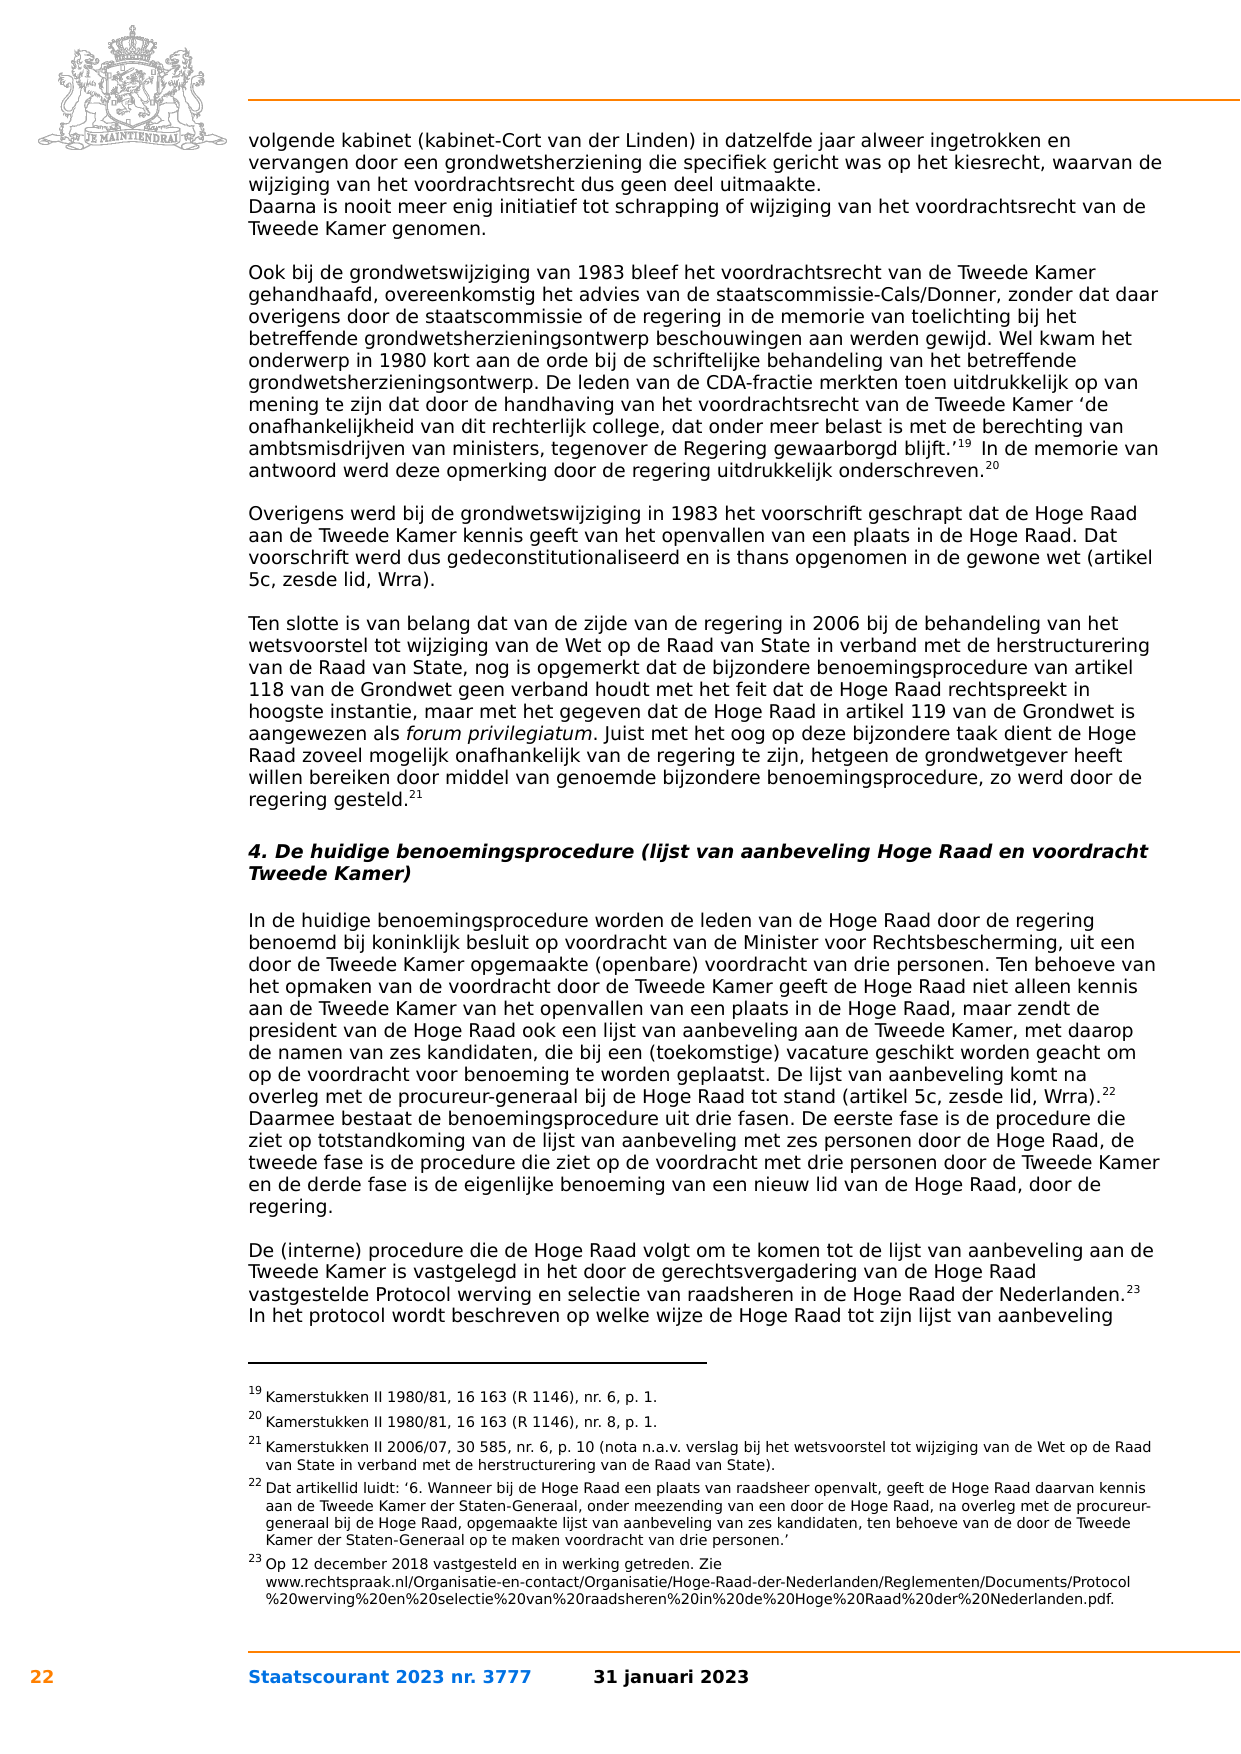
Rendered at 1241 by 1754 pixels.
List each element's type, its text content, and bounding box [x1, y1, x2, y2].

text Kamerstukken II 1980/81, 16 163 (R 1146), nr. 8, p. 1. [248, 1409, 1163, 1432]
text Daarna is nooit meer enig initiatief tot schrapping of wijziging van het voordrachtsrecht van de Tweede Kamer genomen. [248, 196, 1163, 240]
text volgende kabinet (kabinet-Cort van der Linden) in datzelfde jaar alweer ingetrokken en vervangen door een grondwetsherziening die specifiek gericht was op het kiesrecht, waarvan de wijziging van het voordrachtsrecht dus geen deel uitmaakte. [248, 130, 1163, 196]
text Kamerstukken II 1980/81, 16 163 (R 1146), nr. 6, p. 1. [248, 1384, 1163, 1407]
text In de huidige benoemingsprocedure worden de leden van de Hoge Raad door de regering benoemd bij koninklijk besluit op voordracht van de Minister voor Rechtsbescherming, uit een door de Tweede Kamer opgemaakte (openbare) voordracht van drie personen. Ten behoeve van het opmaken van de voordracht door de Tweede Kamer geeft de Hoge Raad niet alleen kennis aan de Tweede Kamer van het openvallen van een plaats in de Hoge Raad, maar zendt de president van de Hoge Raad ook een lijst van aanbeveling aan de Tweede Kamer, met daarop de namen van zes kandidaten, die bij een (toekomstige) vacature geschikt worden geacht om op de voordracht voor benoeming te worden geplaatst. De lijst van aanbeveling komt na overleg met de procureur-generaal bij de Hoge Raad tot stand (artikel 5c, zesde lid, Wrra). Daarmee bestaat de benoemingsprocedure uit drie fasen. De eerste fase is de procedure die ziet op totstandkoming van de lijst van aanbeveling met zes personen door de Hoge Raad, de tweede fase is de procedure die ziet op de voordracht met drie personen door de Tweede Kamer en de derde fase is de eigenlijke benoeming van een nieuw lid van de Hoge Raad, door de regering. [248, 910, 1163, 1218]
text De (interne) procedure die de Hoge Raad volgt om te komen tot de lijst van aanbeveling aan de Tweede Kamer is vastgelegd in het door de gerechtsvergadering van de Hoge Raad vastgestelde Protocol werving en selectie van raadsheren in de Hoge Raad der Nederlanden. In het protocol wordt beschreven op welke wijze de Hoge Raad tot zijn lijst van aanbeveling [248, 1239, 1163, 1327]
picture [38, 25, 227, 150]
text Ten slotte is van belang dat van de zijde van de regering in 2006 bij de behandeling van het wetsvoorstel tot wijziging van de Wet op de Raad van State in verband met de herstructurering van de Raad van State, nog is opgemerkt dat de bijzondere benoemingsprocedure van artikel 118 van de Grondwet geen verband houdt met het feit dat de Hoge Raad rechtspreekt in hoogste instantie, maar met het gegeven dat de Hoge Raad in artikel 119 van de Grondwet is aangewezen als forum privilegiatum. Juist met het oog op deze bijzondere taak dient de Hoge Raad zoveel mogelijk onafhankelijk van de regering te zijn, hetgeen de grondwetgever heeft willen bereiken door middel van genoemde bijzondere benoemingsprocedure, zo werd door de regering gesteld. [248, 613, 1163, 811]
text Kamerstukken II 2006/07, 30 585, nr. 6, p. 10 (nota n.a.v. verslag bij het wetsvoorstel tot wijziging van de Wet op de Raad van State in verband met de herstructurering van de Raad van State). [248, 1434, 1163, 1473]
subtitle 4. De huidige benoemingsprocedure (lijst van aanbeveling Hoge Raad en voordracht Tweede Kamer) [248, 841, 1163, 885]
text Op 12 december 2018 vastgesteld en in werking getreden. Zie www.rechtspraak.nl/Organisatie-en-contact/Organisatie/Hoge-Raad-der-Nederlanden/Reglementen/Documents/Protocol%20werving%20en%20selectie%20van%20raadsheren%20in%20de%20Hoge%20Raad%20der%20Nederlanden.pdf. [248, 1552, 1163, 1608]
text Overigens werd bij de grondwetswijziging in 1983 het voorschrift geschrapt dat de Hoge Raad aan de Tweede Kamer kennis geeft van het openvallen van een plaats in de Hoge Raad. Dat voorschrift werd dus gedeconstitutionaliseerd en is thans opgenomen in de gewone wet (artikel 5c, zesde lid, Wrra). [248, 503, 1163, 591]
text Ook bij de grondwetswijziging van 1983 bleef het voordrachtsrecht van de Tweede Kamer gehandhaafd, overeenkomstig het advies van de staatscommissie-Cals/Donner, zonder dat daar overigens door de staatscommissie of de regering in de memorie van toelichting bij het betreffende grondwetsherzieningsontwerp beschouwingen aan werden gewijd. Wel kwam het onderwerp in 1980 kort aan de orde bij de schriftelijke behandeling van het betreffende grondwetsherzieningsontwerp. De leden van de CDA-fractie merkten toen uitdrukkelijk op van mening te zijn dat door de handhaving van het voordrachtsrecht van de Tweede Kamer ‘de onafhankelijkheid van dit rechterlijk college, dat onder meer belast is met de berechting van ambtsmisdrijven van ministers, tegenover de Regering gewaarborgd blijft.’ In de memorie van antwoord werd deze opmerking door de regering uitdrukkelijk onderschreven. [248, 262, 1163, 481]
text Dat artikellid luidt: ‘6. Wanneer bij de Hoge Raad een plaats van raadsheer openvalt, geeft de Hoge Raad daarvan kennis aan de Tweede Kamer der Staten-Generaal, onder meezending van een door de Hoge Raad, na overleg met de procureur-generaal bij de Hoge Raad, opgemaakte lijst van aanbeveling van zes kandidaten, ten behoeve van de door de Tweede Kamer der Staten-Generaal op te maken voordracht van drie personen.’ [248, 1476, 1163, 1549]
